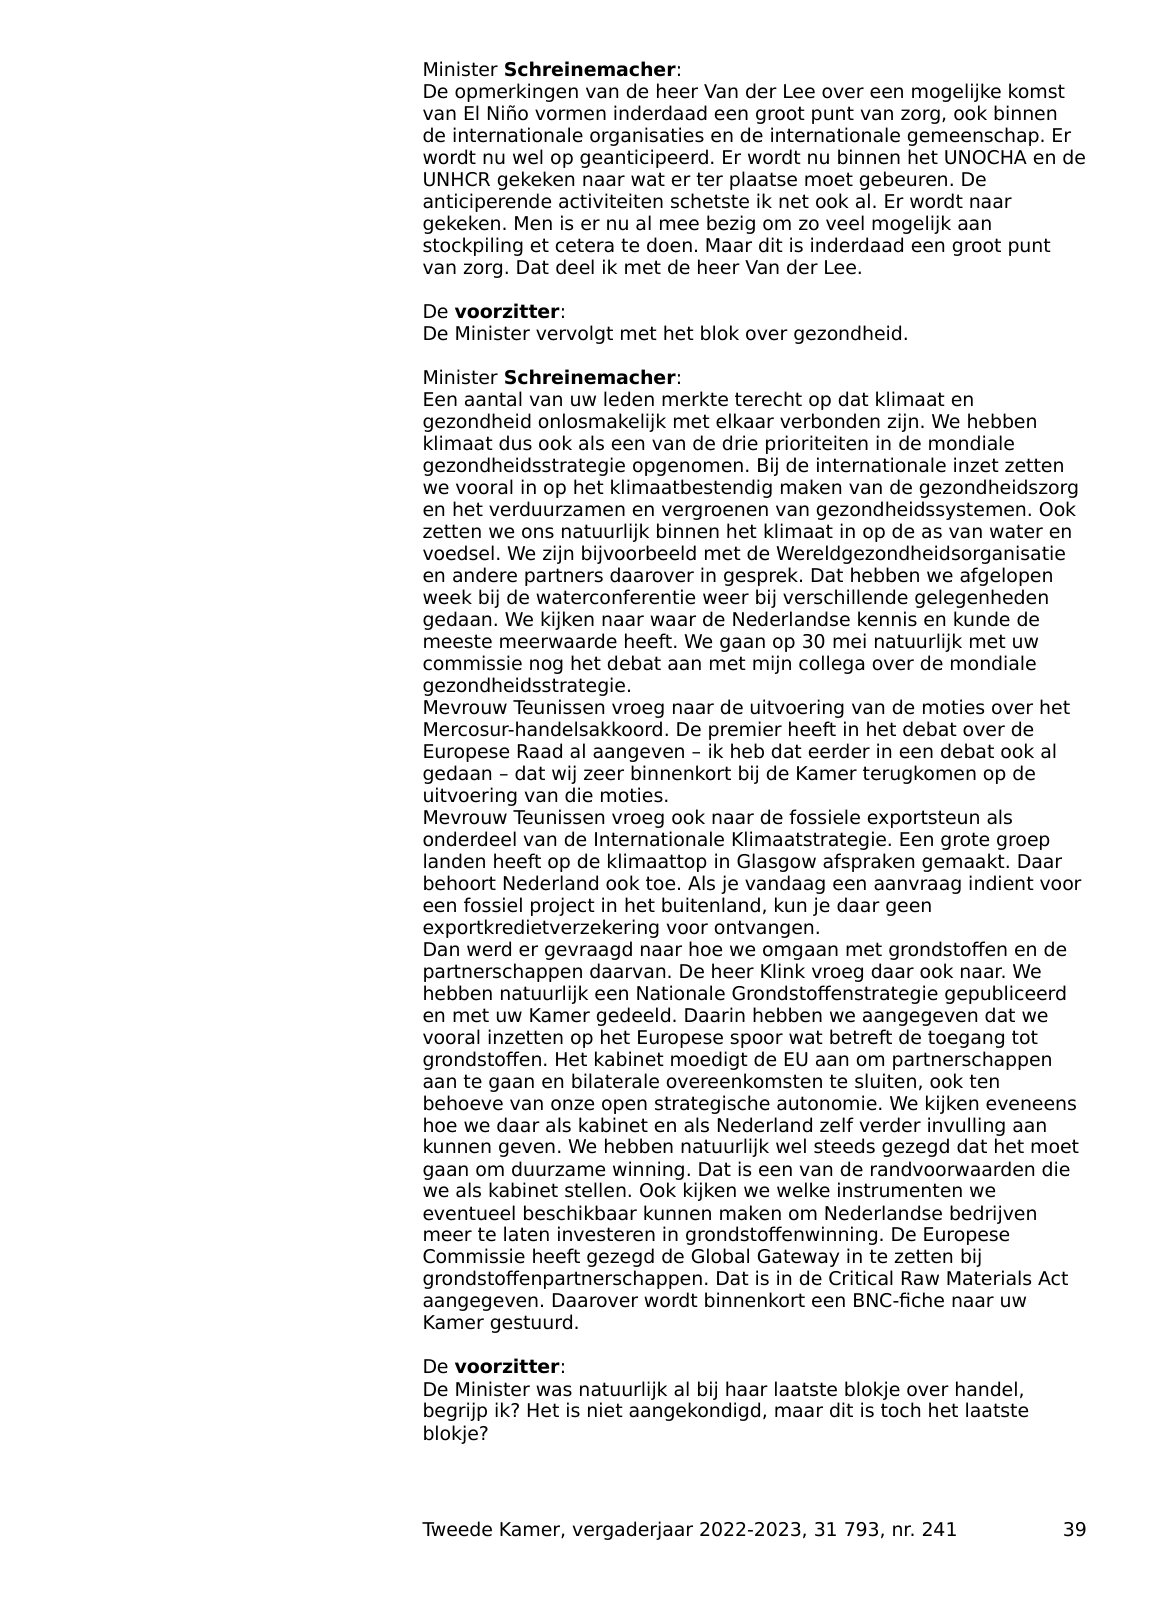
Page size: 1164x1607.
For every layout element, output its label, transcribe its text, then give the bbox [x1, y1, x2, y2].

text De voorzitter: [422, 301, 1087, 323]
text Mevrouw Teunissen vroeg naar de uitvoering van de moties over het Mercosur-handelsakkoord. De premier heeft in het debat over de Europese Raad al aangeven – ik heb dat eerder in een debat ook al gedaan – dat wij zeer binnenkort bij de Kamer terugkomen op de uitvoering van die moties. [422, 697, 1087, 807]
text Dan werd er gevraagd naar hoe we omgaan met grondstoffen en de partnerschappen daarvan. De heer Klink vroeg daar ook naar. We hebben natuurlijk een Nationale Grondstoffenstrategie gepubliceerd en met uw Kamer gedeeld. Daarin hebben we aangegeven dat we vooral inzetten op het Europese spoor wat betreft de toegang tot grondstoffen. Het kabinet moedigt de EU aan om partnerschappen aan te gaan en bilaterale overeenkomsten te sluiten, ook ten behoeve van onze open strategische autonomie. We kijken eveneens hoe we daar als kabinet en als Nederland zelf verder invulling aan kunnen geven. We hebben natuurlijk wel steeds gezegd dat het moet gaan om duurzame winning. Dat is een van de randvoorwaarden die we als kabinet stellen. Ook kijken we welke instrumenten we eventueel beschikbaar kunnen maken om Nederlandse bedrijven meer te laten investeren in grondstoffenwinning. De Europese Commissie heeft gezegd de Global Gateway in te zetten bij grondstoffenpartnerschappen. Dat is in de Critical Raw Materials Act aangegeven. Daarover wordt binnenkort een BNC-fiche naar uw Kamer gestuurd. [422, 939, 1087, 1334]
text Minister Schreinemacher: [422, 59, 1087, 81]
text De Minister vervolgt met het blok over gezondheid. [422, 323, 1087, 345]
text Een aantal van uw leden merkte terecht op dat klimaat en gezondheid onlosmakelijk met elkaar verbonden zijn. We hebben klimaat dus ook als een van de drie prioriteiten in de mondiale gezondheidsstrategie opgenomen. Bij de internationale inzet zetten we vooral in op het klimaatbestendig maken van de gezondheidszorg en het verduurzamen en vergroenen van gezondheidssystemen. Ook zetten we ons natuurlijk binnen het klimaat in op de as van water en voedsel. We zijn bijvoorbeeld met de Wereldgezondheidsorganisatie en andere partners daarover in gesprek. Dat hebben we afgelopen week bij de waterconferentie weer bij verschillende gelegenheden gedaan. We kijken naar waar de Nederlandse kennis en kunde de meeste meerwaarde heeft. We gaan op 30 mei natuurlijk met uw commissie nog het debat aan met mijn collega over de mondiale gezondheidsstrategie. [422, 389, 1087, 697]
text De Minister was natuurlijk al bij haar laatste blokje over handel, begrijp ik? Het is niet aangekondigd, maar dit is toch het laatste blokje? [422, 1378, 1087, 1444]
text Mevrouw Teunissen vroeg ook naar de fossiele exportsteun als onderdeel van de Internationale Klimaatstrategie. Een grote groep landen heeft op de klimaattop in Glasgow afspraken gemaakt. Daar behoort Nederland ook toe. Als je vandaag een aanvraag indient voor een fossiel project in het buitenland, kun je daar geen exportkredietverzekering voor ontvangen. [422, 807, 1087, 939]
text De voorzitter: [422, 1356, 1087, 1378]
text Minister Schreinemacher: [422, 367, 1087, 389]
text De opmerkingen van de heer Van der Lee over een mogelijke komst van El Niño vormen inderdaad een groot punt van zorg, ook binnen de internationale organisaties en de internationale gemeenschap. Er wordt nu wel op geanticipeerd. Er wordt nu binnen het UNOCHA en de UNHCR gekeken naar wat er ter plaatse moet gebeuren. De anticiperende activiteiten schetste ik net ook al. Er wordt naar gekeken. Men is er nu al mee bezig om zo veel mogelijk aan stockpiling et cetera te doen. Maar dit is inderdaad een groot punt van zorg. Dat deel ik met de heer Van der Lee. [422, 81, 1087, 279]
